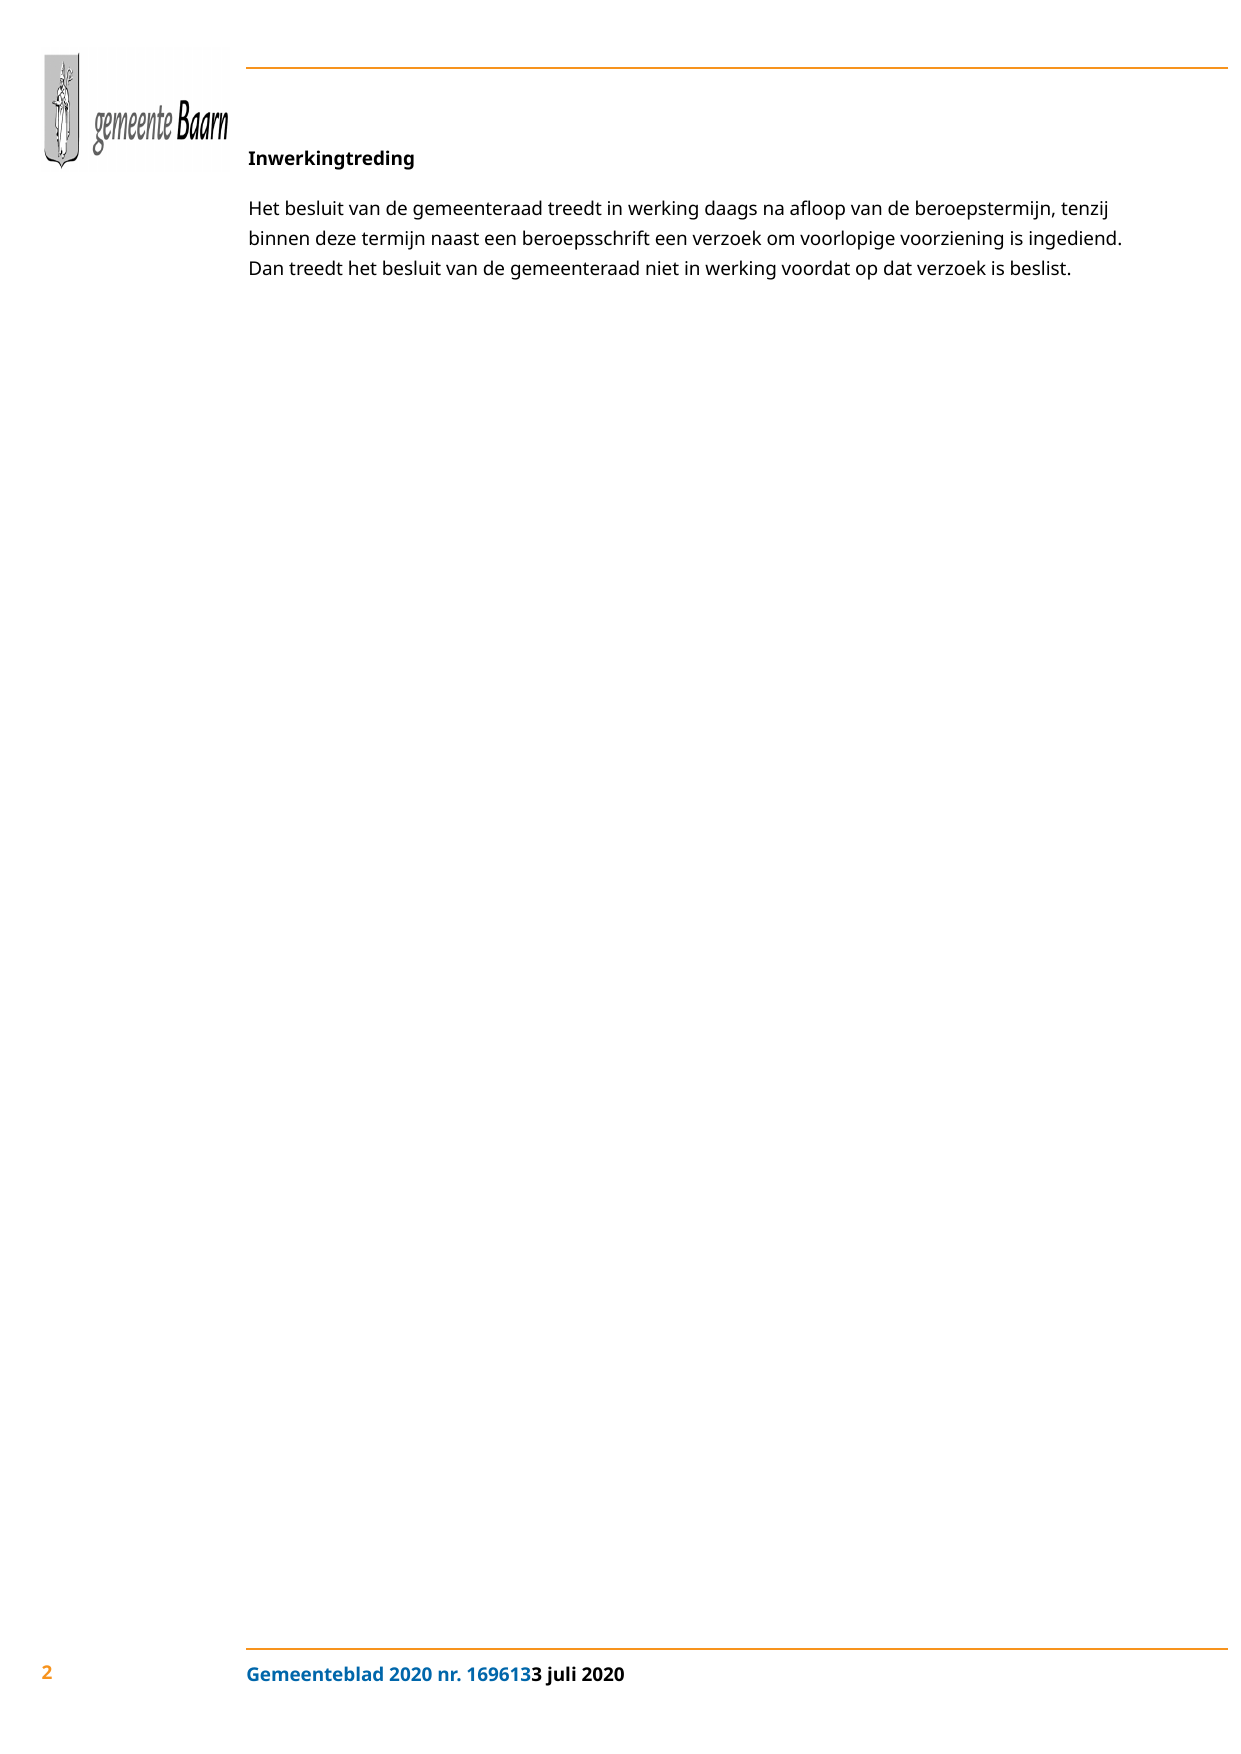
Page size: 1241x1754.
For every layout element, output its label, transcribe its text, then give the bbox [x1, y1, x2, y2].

text Inwerkingtreding [248, 145, 1152, 171]
picture [41, 47, 231, 172]
text Het besluit van de gemeenteraad treedt in werking daags na afloop van de beroepstermijn, tenzij binnen deze termijn naast een beroepsschrift een verzoek om voorlopige voorziening is ingediend. Dan treedt het besluit van de gemeenteraad niet in werking voordat op dat verzoek is beslist. [248, 196, 1152, 281]
